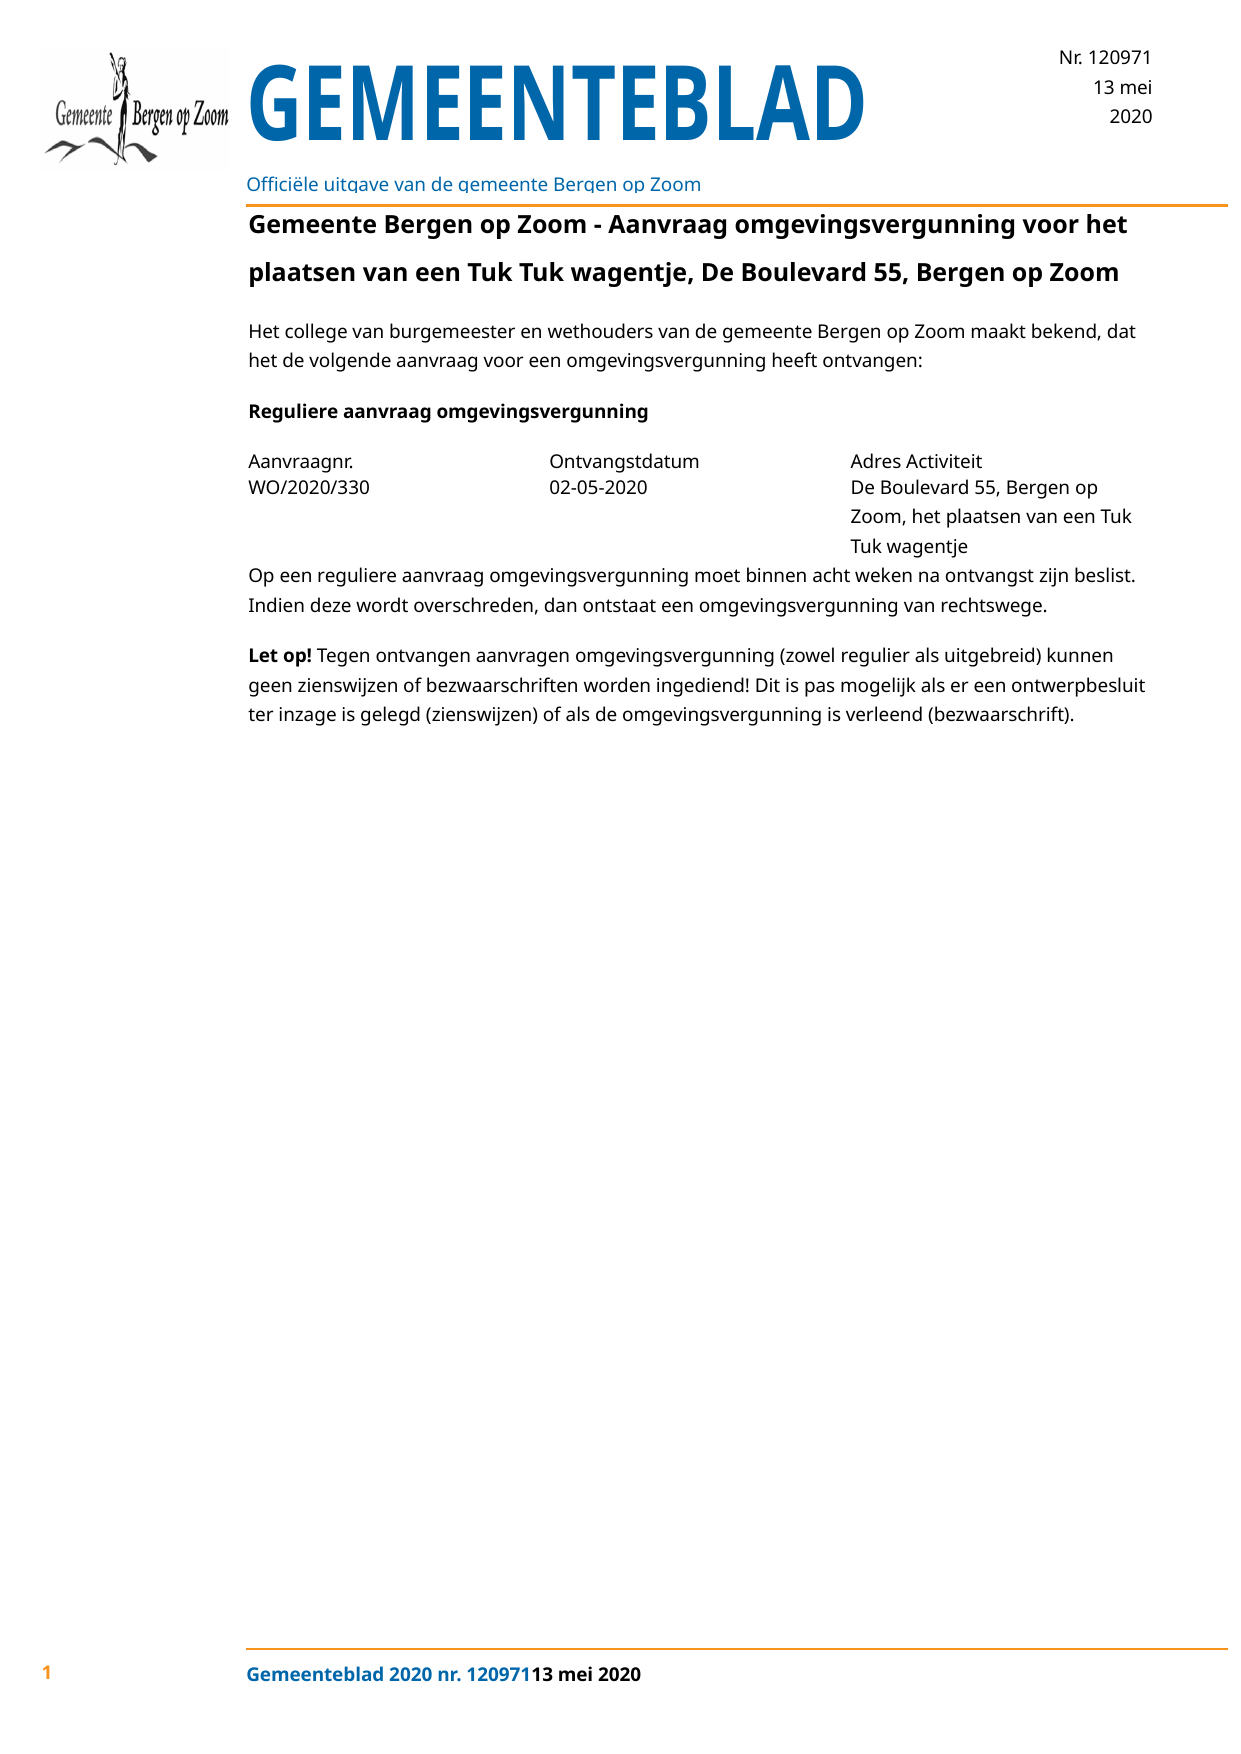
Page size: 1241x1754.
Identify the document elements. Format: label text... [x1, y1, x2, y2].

table_header Aanvraagnr. [248, 449, 549, 474]
table_header Adres Activiteit [850, 449, 1152, 474]
table_cell 02-05-2020 [549, 474, 850, 559]
picture [41, 47, 231, 172]
text Let op! Tegen ontvangen aanvragen omgevingsvergunning (zowel regulier als uitgebreid) kunnen geen zienswijzen of bezwaarschriften worden ingediend! Dit is pas mogelijk als er een ontwerpbesluit ter inzage is gelegd (zienswijzen) of als de omgevingsvergunning is verleend (bezwaarschrift). [248, 642, 1152, 727]
text Het college van burgemeester en wethouders van de gemeente Bergen op Zoom maakt bekend, dat het de volgende aanvraag voor een omgevingsvergunning heeft ontvangen: [248, 318, 1152, 373]
text Reguliere aanvraag omgevingsvergunning [248, 398, 1152, 424]
table_cell De Boulevard 55, Bergen op Zoom, het plaatsen van een Tuk Tuk wagentje [850, 474, 1152, 559]
text Op een reguliere aanvraag omgevingsvergunning moet binnen acht weken na ontvangst zijn beslist. Indien deze wordt overschreden, dan ontstaat een omgevingsvergunning van rechtswege. [248, 562, 1152, 618]
text Gemeente Bergen op Zoom - Aanvraag omgevingsvergunning voor het plaatsen van een Tuk Tuk wagentje, De Boulevard 55, Bergen op Zoom [248, 207, 1152, 288]
table_cell WO/2020/330 [248, 474, 549, 559]
table_header Ontvangstdatum [549, 449, 850, 474]
